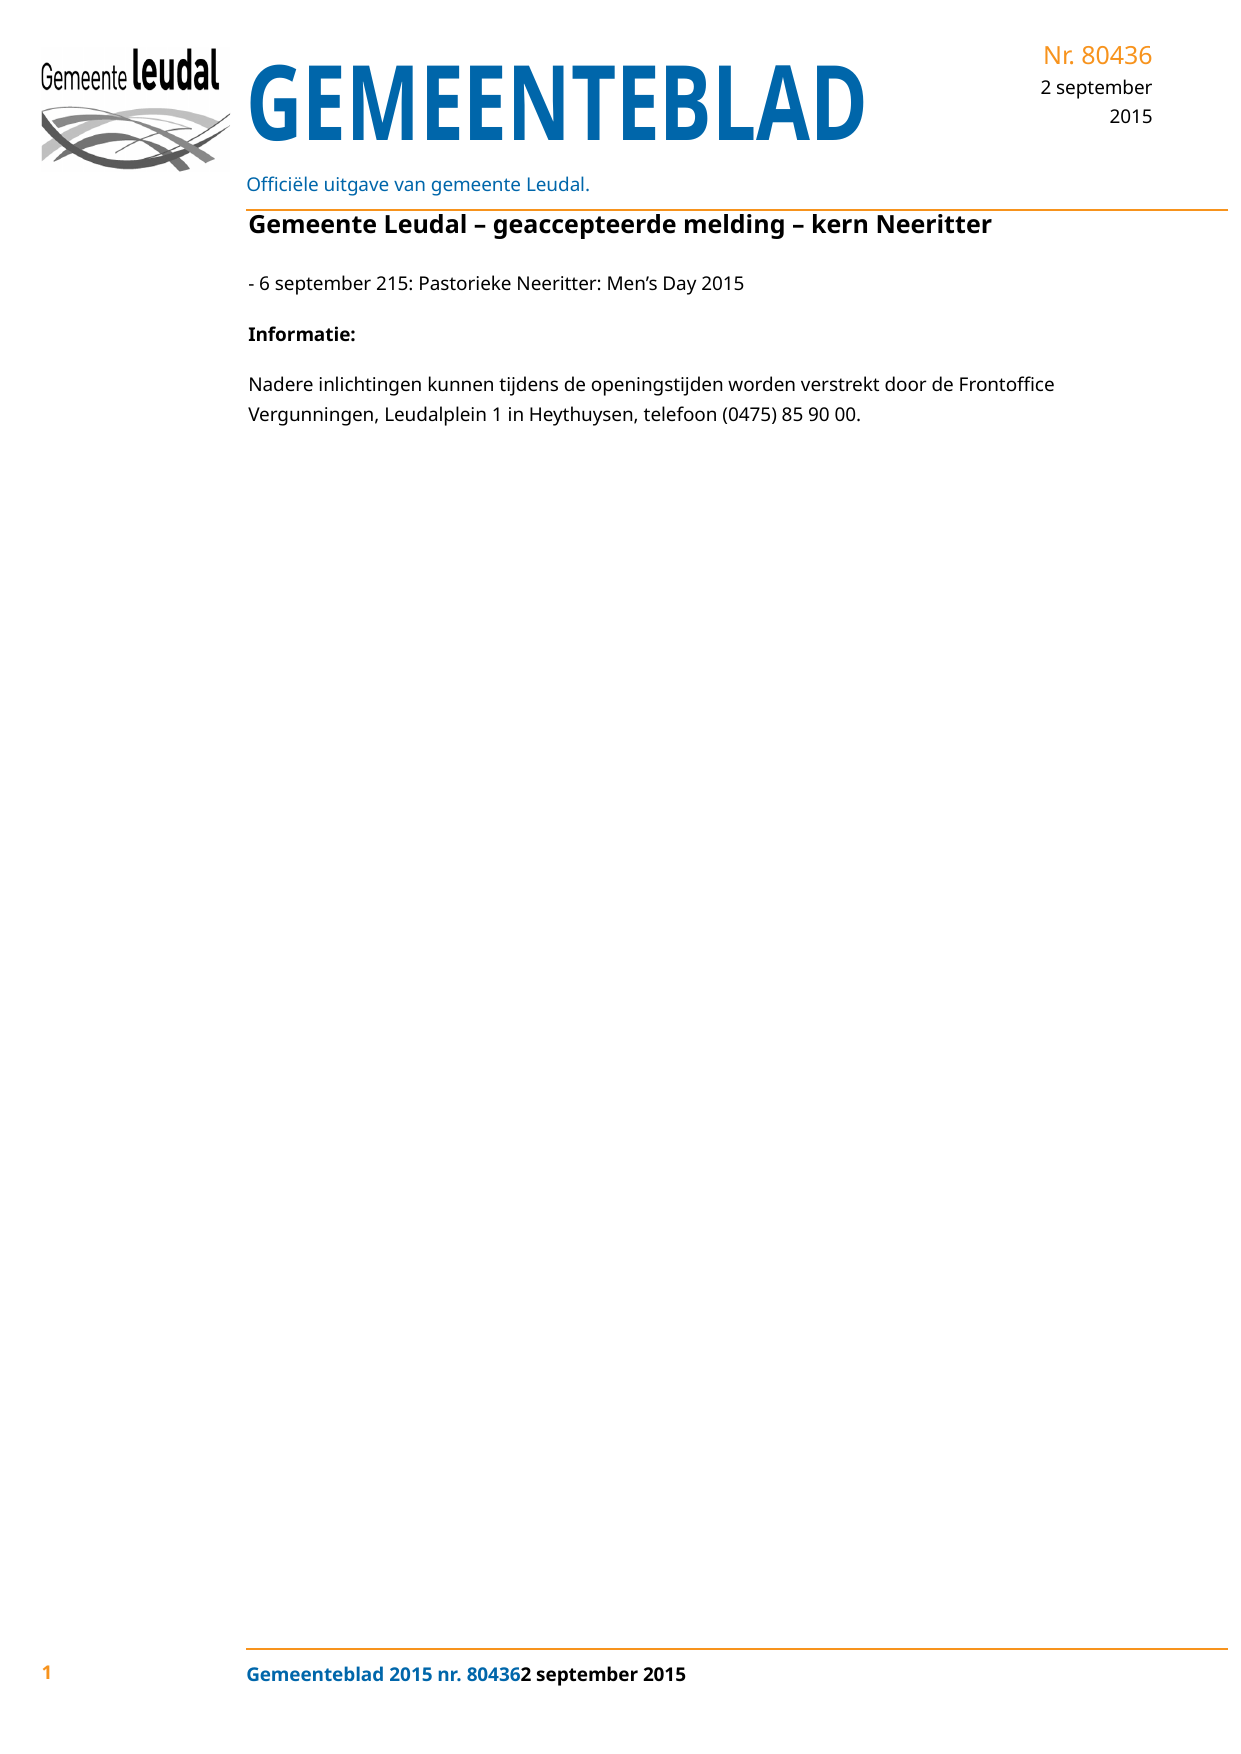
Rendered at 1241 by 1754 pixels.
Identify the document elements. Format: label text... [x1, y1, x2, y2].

text Nadere inlichtingen kunnen tijdens de openingstijden worden verstrekt door de Frontoffice Vergunningen, Leudalplein 1 in Heythuysen, telefoon (0475) 85 90 00. [248, 371, 1152, 426]
text Informatie: [248, 321, 1152, 346]
picture [41, 47, 231, 172]
text Gemeente Leudal – geaccepteerde melding – kern Neeritter [248, 211, 1152, 241]
text - 6 september 215: Pastorieke Neeritter: Men’s Day 2015 [248, 270, 1152, 296]
